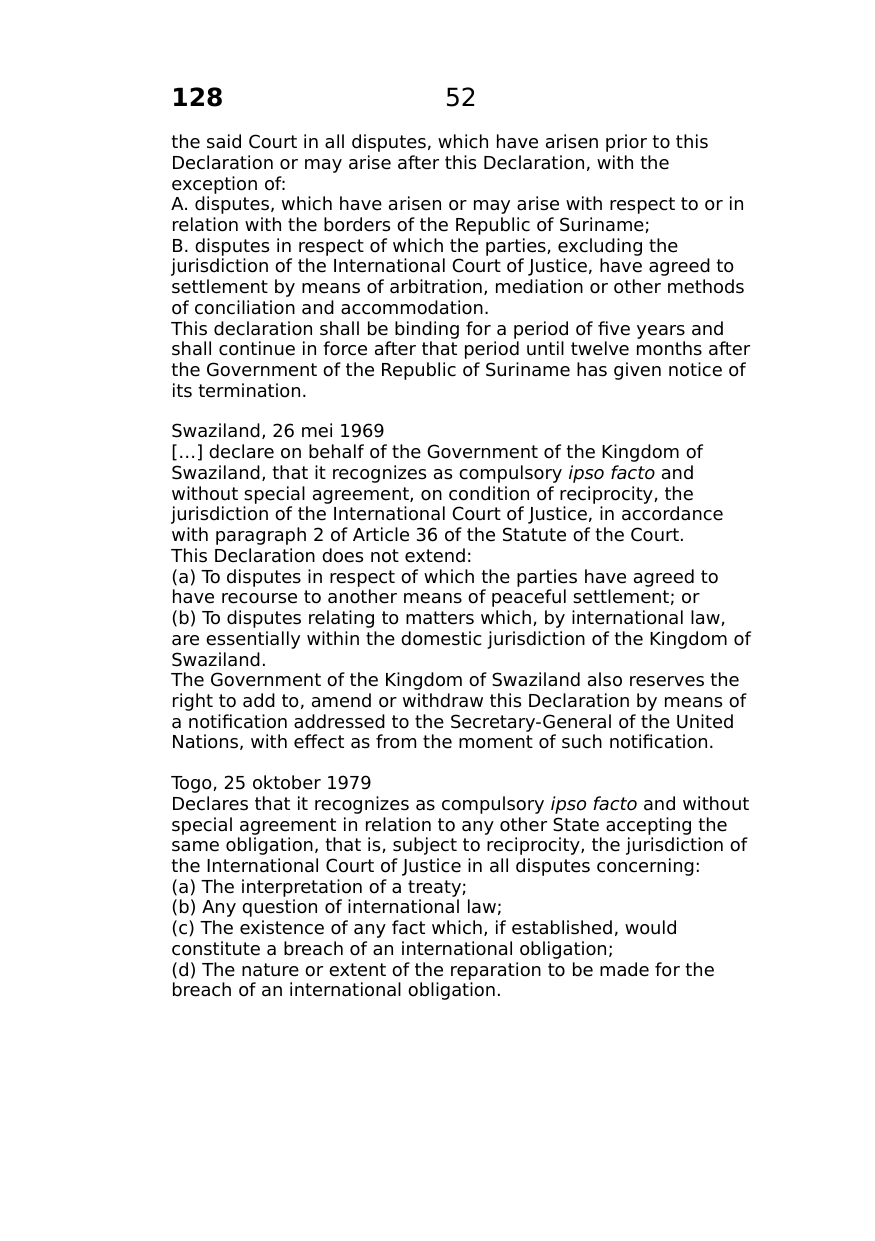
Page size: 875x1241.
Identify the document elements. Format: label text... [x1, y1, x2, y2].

text (b) To disputes relating to matters which, by international law, are essentially within the domestic jurisdiction of the Kingdom of Swaziland. [171, 608, 756, 670]
text (c) The existence of any fact which, if established, would constitute a breach of an international obligation; [171, 918, 756, 959]
text This declaration shall be binding for a period of five years and shall continue in force after that period until twelve months after the Government of the Republic of Suriname has given notice of its termination. [171, 318, 756, 401]
text the said Court in all disputes, which have arisen prior to this Declaration or may arise after this Declaration, with the exception of: [171, 132, 756, 194]
text Togo, 25 oktober 1979 [171, 773, 756, 794]
text Swaziland, 26 mei 1969 [171, 421, 756, 442]
text (b) Any question of international law; [171, 897, 756, 918]
text A. disputes, which have arisen or may arise with respect to or in relation with the borders of the Republic of Suriname; [171, 194, 756, 236]
text B. disputes in respect of which the parties, excluding the jurisdiction of the International Court of Justice, have agreed to settlement by means of arbitration, mediation or other methods of conciliation and accommodation. [171, 236, 756, 318]
text (a) To disputes in respect of which the parties have agreed to have recourse to another means of peaceful settlement; or [171, 566, 756, 608]
text Declares that it recognizes as compulsory ipso facto and without special agreement in relation to any other State accepting the same obligation, that is, subject to reciprocity, the jurisdiction of the International Court of Justice in all disputes concerning: [171, 794, 756, 877]
text This Declaration does not extend: [171, 546, 756, 566]
text (d) The nature or extent of the reparation to be made for the breach of an international obligation. [171, 959, 756, 1001]
text The Government of the Kingdom of Swaziland also reserves the right to add to, amend or withdraw this Declaration by means of a notification addressed to the Secretary-General of the United Nations, with effect as from the moment of such notification. [171, 670, 756, 753]
text […] declare on behalf of the Government of the Kingdom of Swaziland, that it recognizes as compulsory ipso facto and without special agreement, on condition of reciprocity, the jurisdiction of the International Court of Justice, in accordance with paragraph 2 of Article 36 of the Statute of the Court. [171, 442, 756, 546]
text (a) The interpretation of a treaty; [171, 877, 756, 897]
